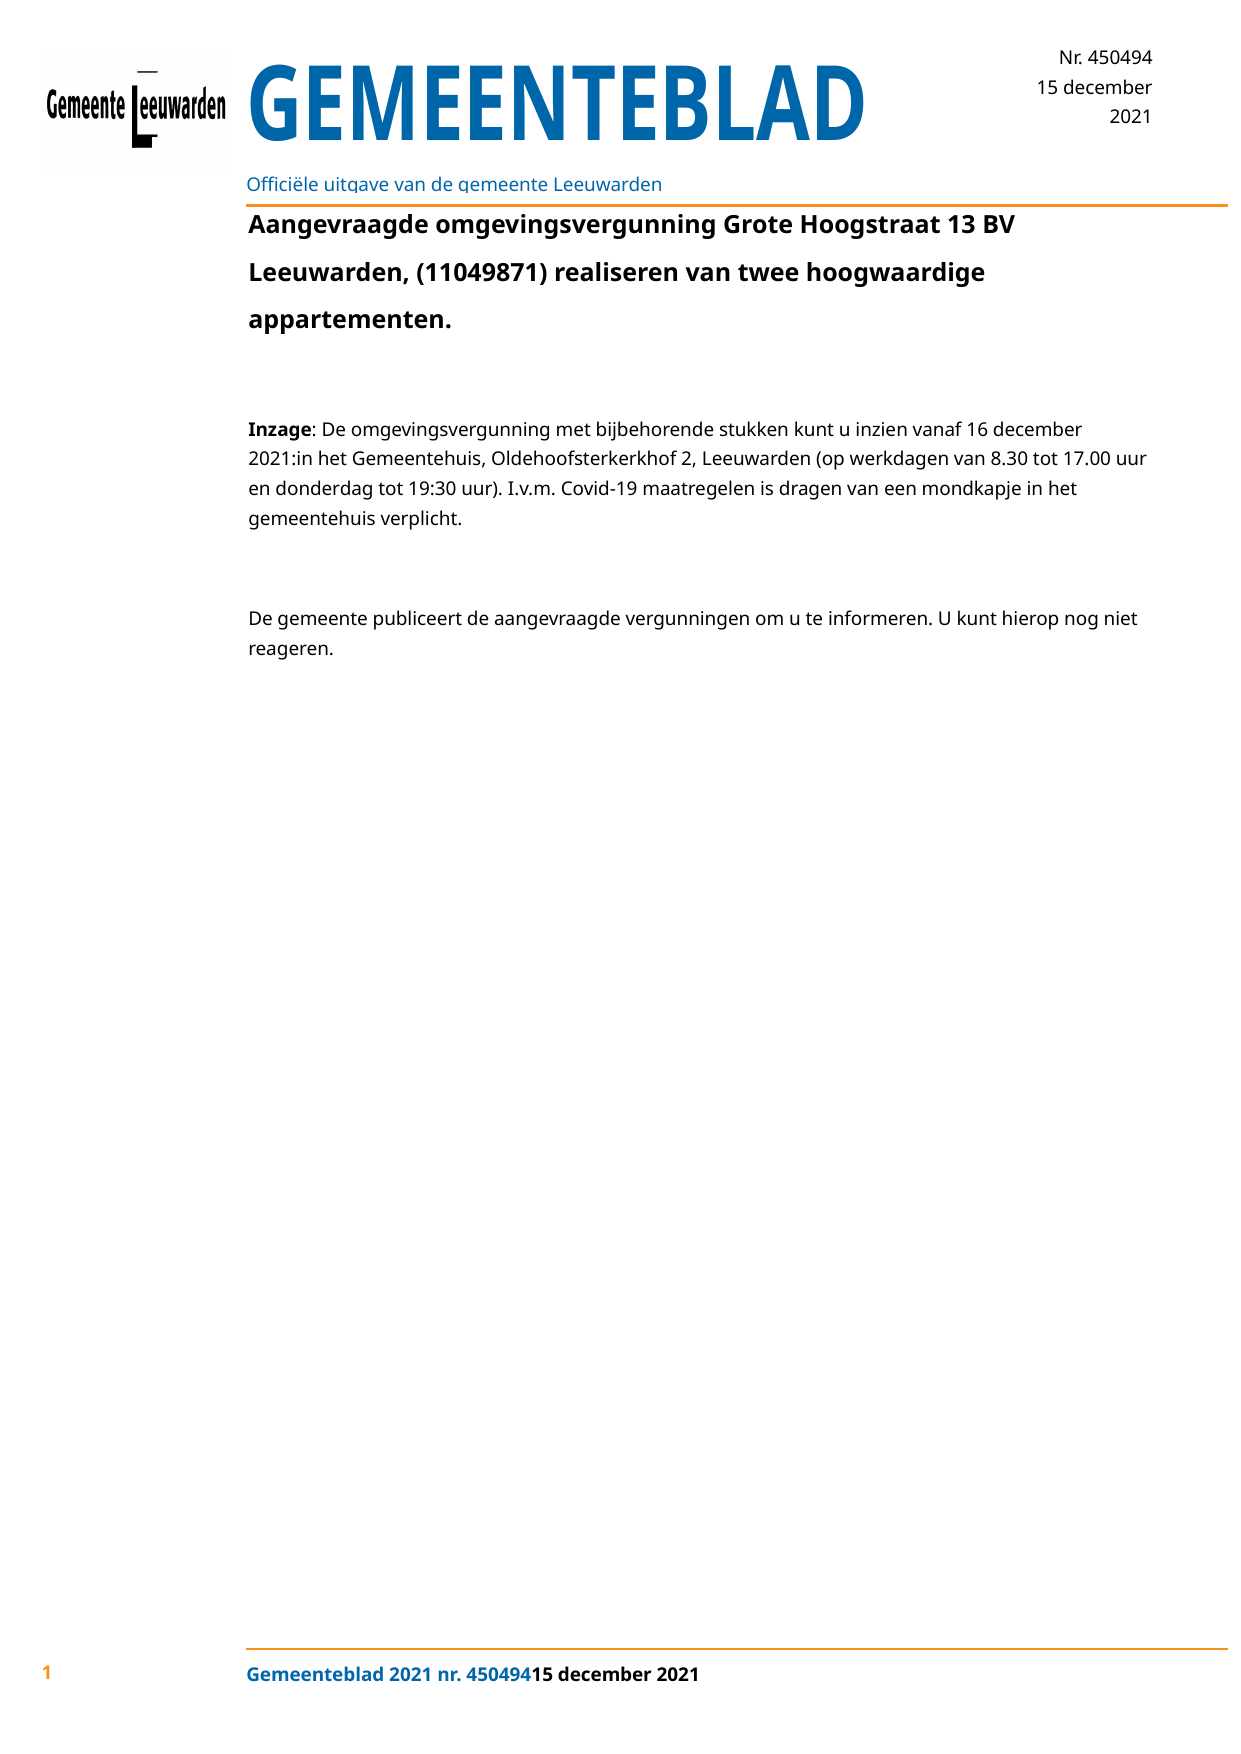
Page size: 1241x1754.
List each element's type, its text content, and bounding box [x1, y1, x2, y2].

text Aangevraagde omgevingsvergunning Grote Hoogstraat 13 BV Leeuwarden, (11049871) realiseren van twee hoogwaardige appartementen. [248, 207, 1152, 336]
text De gemeente publiceert de aangevraagde vergunningen om u te informeren. U kunt hierop nog niet reageren. [248, 606, 1152, 661]
text Inzage: De omgevingsvergunning met bijbehorende stukken kunt u inzien vanaf 16 december 2021:in het Gemeentehuis, Oldehoofsterkerkhof 2, Leeuwarden (op werkdagen van 8.30 tot 17.00 uur en donderdag tot 19:30 uur). I.v.m. Covid-19 maatregelen is dragen van een mondkapje in het gemeentehuis verplicht. [248, 416, 1152, 530]
picture [41, 47, 231, 172]
